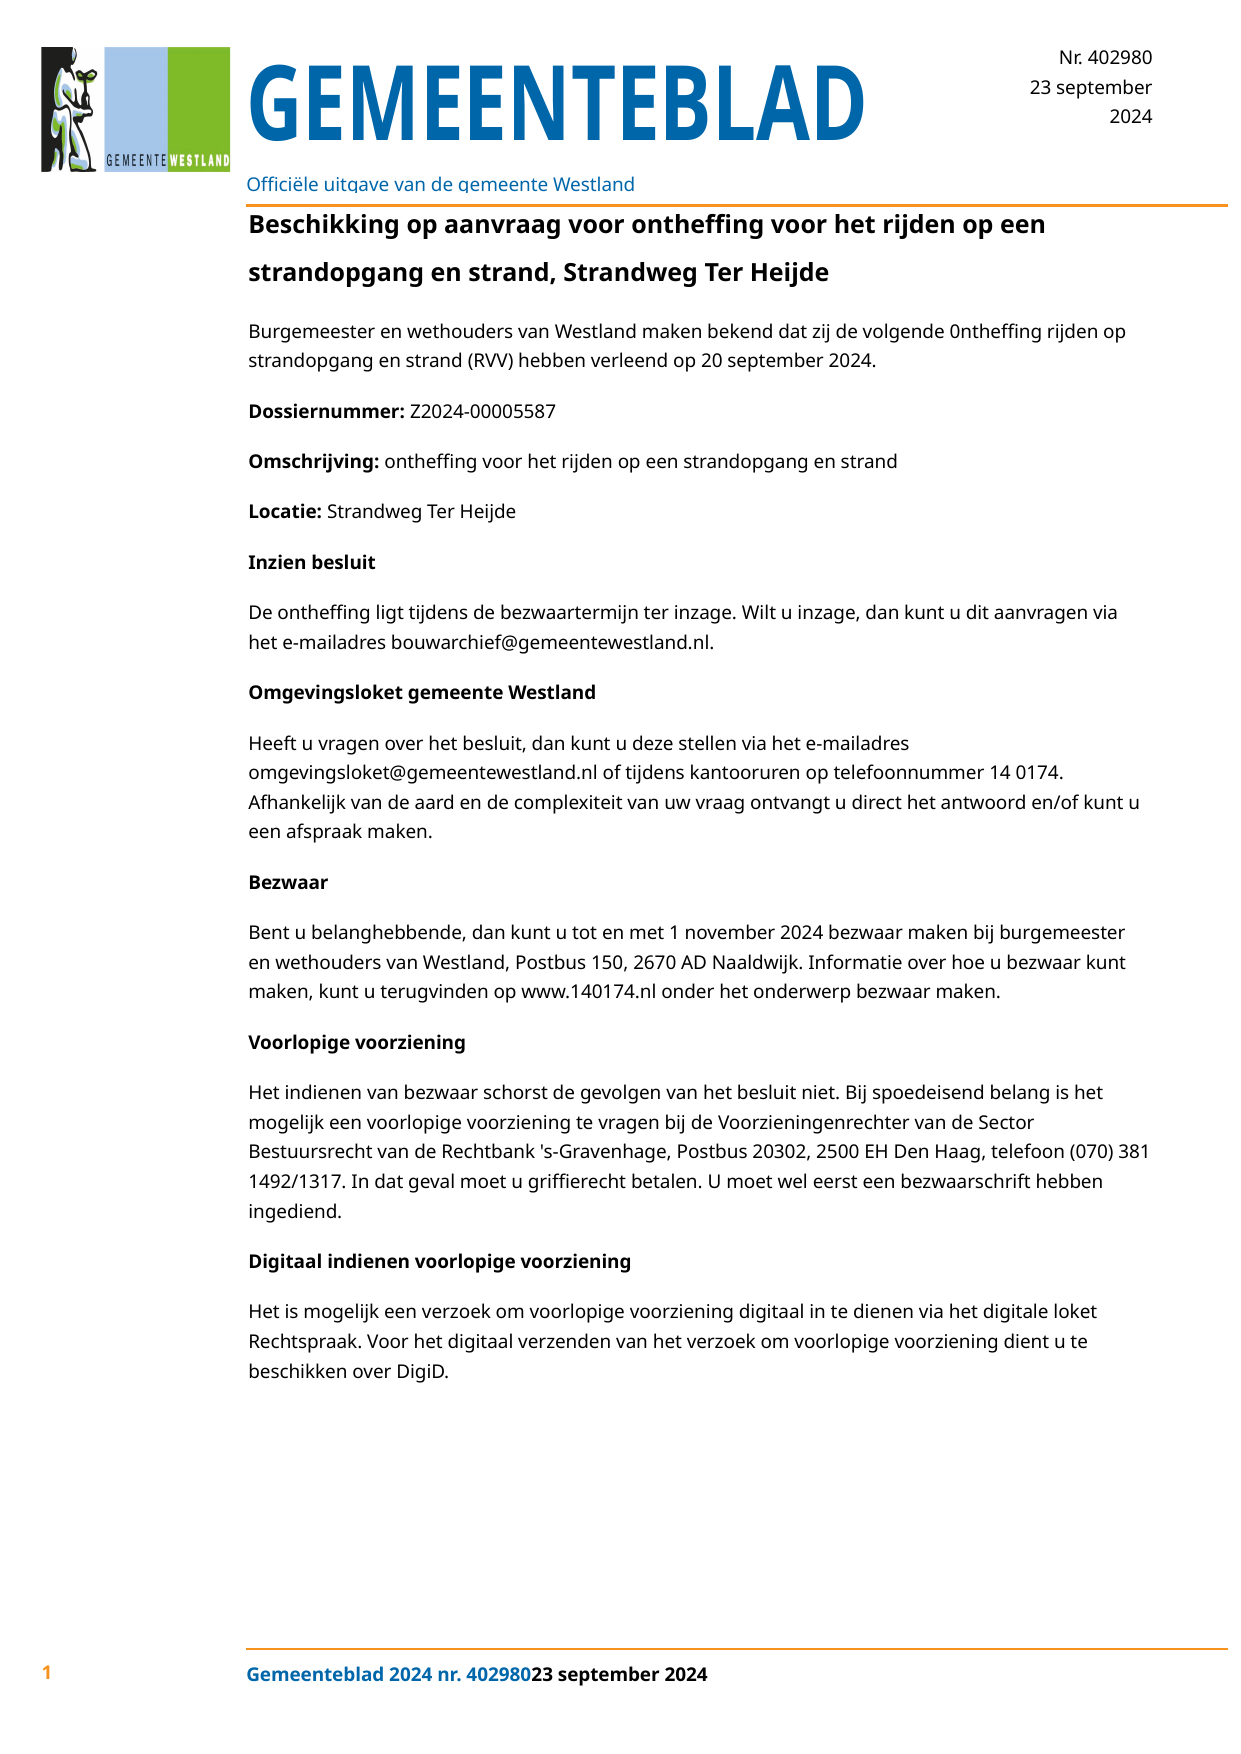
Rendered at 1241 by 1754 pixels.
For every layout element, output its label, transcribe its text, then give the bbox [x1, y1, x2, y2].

text Bezwaar [248, 869, 1152, 895]
text De ontheffing ligt tijdens de bezwaartermijn ter inzage. Wilt u inzage, dan kunt u dit aanvragen via het e-mailadres bouwarchief@gemeentewestland.nl. [248, 599, 1152, 655]
text Burgemeester en wethouders van Westland maken bekend dat zij de volgende 0ntheffing rijden op strandopgang en strand (RVV) hebben verleend op 20 september 2024. [248, 318, 1152, 373]
text Digitaal indienen voorlopige voorziening [248, 1248, 1152, 1274]
text Het indienen van bezwaar schorst de gevolgen van het besluit niet. Bij spoedeisend belang is het mogelijk een voorlopige voorziening te vragen bij de Voorzieningenrechter van de Sector Bestuursrecht van de Rechtbank 's-Gravenhage, Postbus 20302, 2500 EH Den Haag, telefoon (070) 381 1492/1317. In dat geval moet u griffierecht betalen. U moet wel eerst een bezwaarschrift hebben ingediend. [248, 1079, 1152, 1224]
text Locatie: Strandweg Ter Heijde [248, 499, 1152, 524]
text Heeft u vragen over het besluit, dan kunt u deze stellen via het e-mailadres omgevingsloket@gemeentewestland.nl of tijdens kantooruren op telefoonnummer 14 0174. Afhankelijk van de aard en de complexiteit van uw vraag ontvangt u direct het antwoord en/of kunt u een afspraak maken. [248, 730, 1152, 844]
text Bent u belanghebbende, dan kunt u tot en met 1 november 2024 bezwaar maken bij burgemeester en wethouders van Westland, Postbus 150, 2670 AD Naaldwijk. Informatie over hoe u bezwaar kunt maken, kunt u terugvinden op www.140174.nl onder het onderwerp bezwaar maken. [248, 919, 1152, 1004]
text Beschikking op aanvraag voor ontheffing voor het rijden op een strandopgang en strand, Strandweg Ter Heijde [248, 207, 1152, 288]
text Omschrijving: ontheffing voor het rijden op een strandopgang en strand [248, 448, 1152, 474]
text Dossiernummer: Z2024-00005587 [248, 398, 1152, 424]
picture [41, 47, 231, 172]
text Omgevingsloket gemeente Westland [248, 679, 1152, 705]
text Inzien besluit [248, 549, 1152, 575]
text Het is mogelijk een verzoek om voorlopige voorziening digitaal in te dienen via het digitale loket Rechtspraak. Voor het digitaal verzenden van het verzoek om voorlopige voorziening dient u te beschikken over DigiD. [248, 1299, 1152, 1384]
text Voorlopige voorziening [248, 1029, 1152, 1055]
